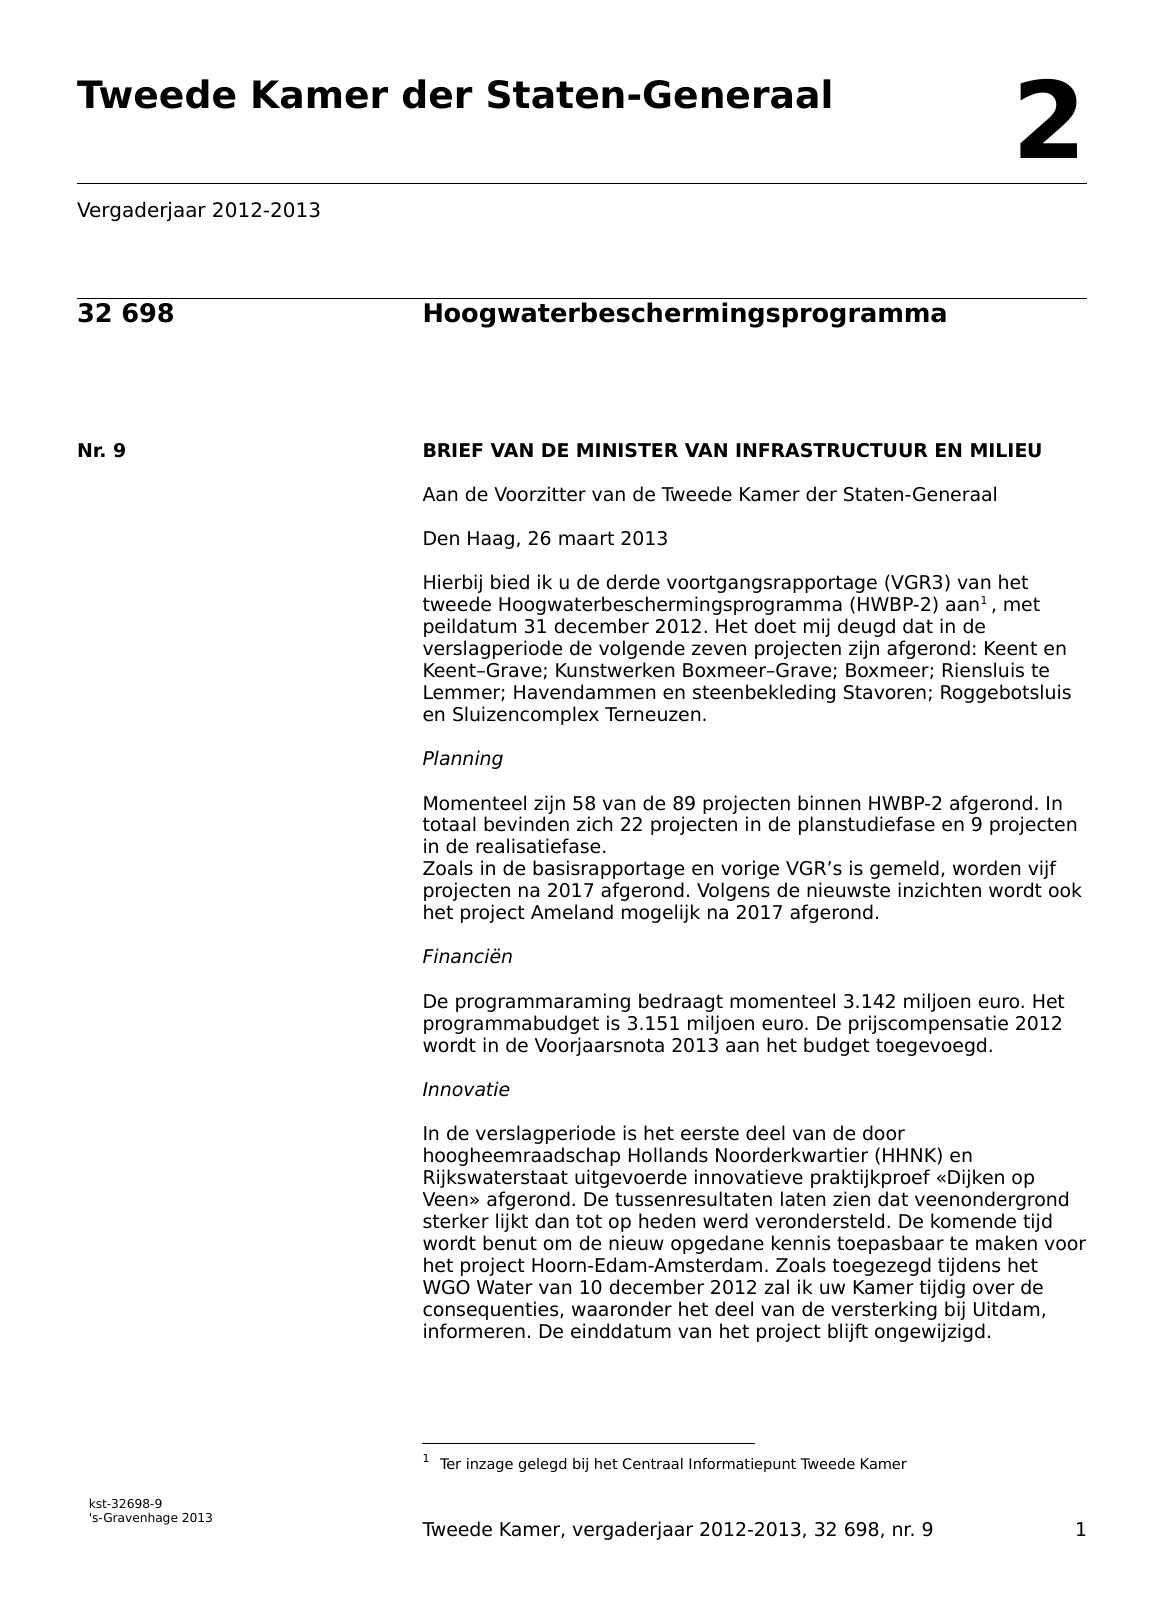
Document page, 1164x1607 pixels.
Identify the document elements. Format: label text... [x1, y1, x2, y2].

subtitle 32 698 Hoogwaterbeschermingsprogramma [77, 299, 1087, 329]
table_header 2 [886, 59, 1087, 183]
text 's-Gravenhage 2013 [88, 1511, 323, 1525]
text Den Haag, 26 maart 2013 [422, 528, 1087, 550]
table_cell Vergaderjaar 2012-2013 [77, 184, 1087, 298]
text In de verslagperiode is het eerste deel van de door hoogheemraadschap Hollands Noorderkwartier (HHNK) en Rijkswaterstaat uitgevoerde innovatieve praktijkproef «Dijken op Veen» afgerond. De tussenresultaten laten zien dat veenondergrond sterker lijkt dan tot op heden werd verondersteld. De komende tijd wordt benut om de nieuw opgedane kennis toepasbaar te maken voor het project Hoorn-Edam-Amsterdam. Zoals toegezegd tijdens het WGO Water van 10 december 2012 zal ik uw Kamer tijdig over de consequenties, waaronder het deel van de versterking bij Uitdam, informeren. De einddatum van het project blijft ongewijzigd. [422, 1123, 1087, 1343]
text Momenteel zijn 58 van de 89 projecten binnen HWBP-2 afgerond. In totaal bevinden zich 22 projecten in de planstudiefase en 9 projecten in de realisatiefase. [422, 792, 1087, 858]
text Zoals in de basisrapportage en vorige VGR’s is gemeld, worden vijf projecten na 2017 afgerond. Volgens de nieuwste inzichten wordt ook het project Ameland mogelijk na 2017 afgerond. [422, 858, 1087, 924]
subtitle Financiën [422, 946, 1087, 968]
text Aan de Voorzitter van de Tweede Kamer der Staten-Generaal [422, 484, 1087, 506]
text Ter inzage gelegd bij het Centraal Informatiepunt Tweede Kamer [422, 1452, 1087, 1474]
subtitle Nr. 9 BRIEF VAN DE MINISTER VAN INFRASTRUCTUUR EN MILIEU [77, 440, 1087, 462]
text De programmaraming bedraagt momenteel 3.142 miljoen euro. Het programmabudget is 3.151 miljoen euro. De prijscompensatie 2012 wordt in de Voorjaarsnota 2013 aan het budget toegevoegd. [422, 991, 1087, 1057]
subtitle Planning [422, 748, 1087, 770]
text kst-32698-9 [88, 1497, 323, 1511]
subtitle Innovatie [422, 1079, 1087, 1101]
table_header Tweede Kamer der Staten-Generaal [77, 59, 886, 183]
text Hierbij bied ik u de derde voortgangsrapportage (VGR3) van het tweede Hoogwaterbeschermingsprogramma (HWBP-2) aan, met peildatum 31 december 2012. Het doet mij deugd dat in de verslagperiode de volgende zeven projecten zijn afgerond: Keent en Keent–Grave; Kunstwerken Boxmeer–Grave; Boxmeer; Riensluis te Lemmer; Havendammen en steenbekleding Stavoren; Roggebotsluis en Sluizencomplex Terneuzen. [422, 572, 1087, 726]
